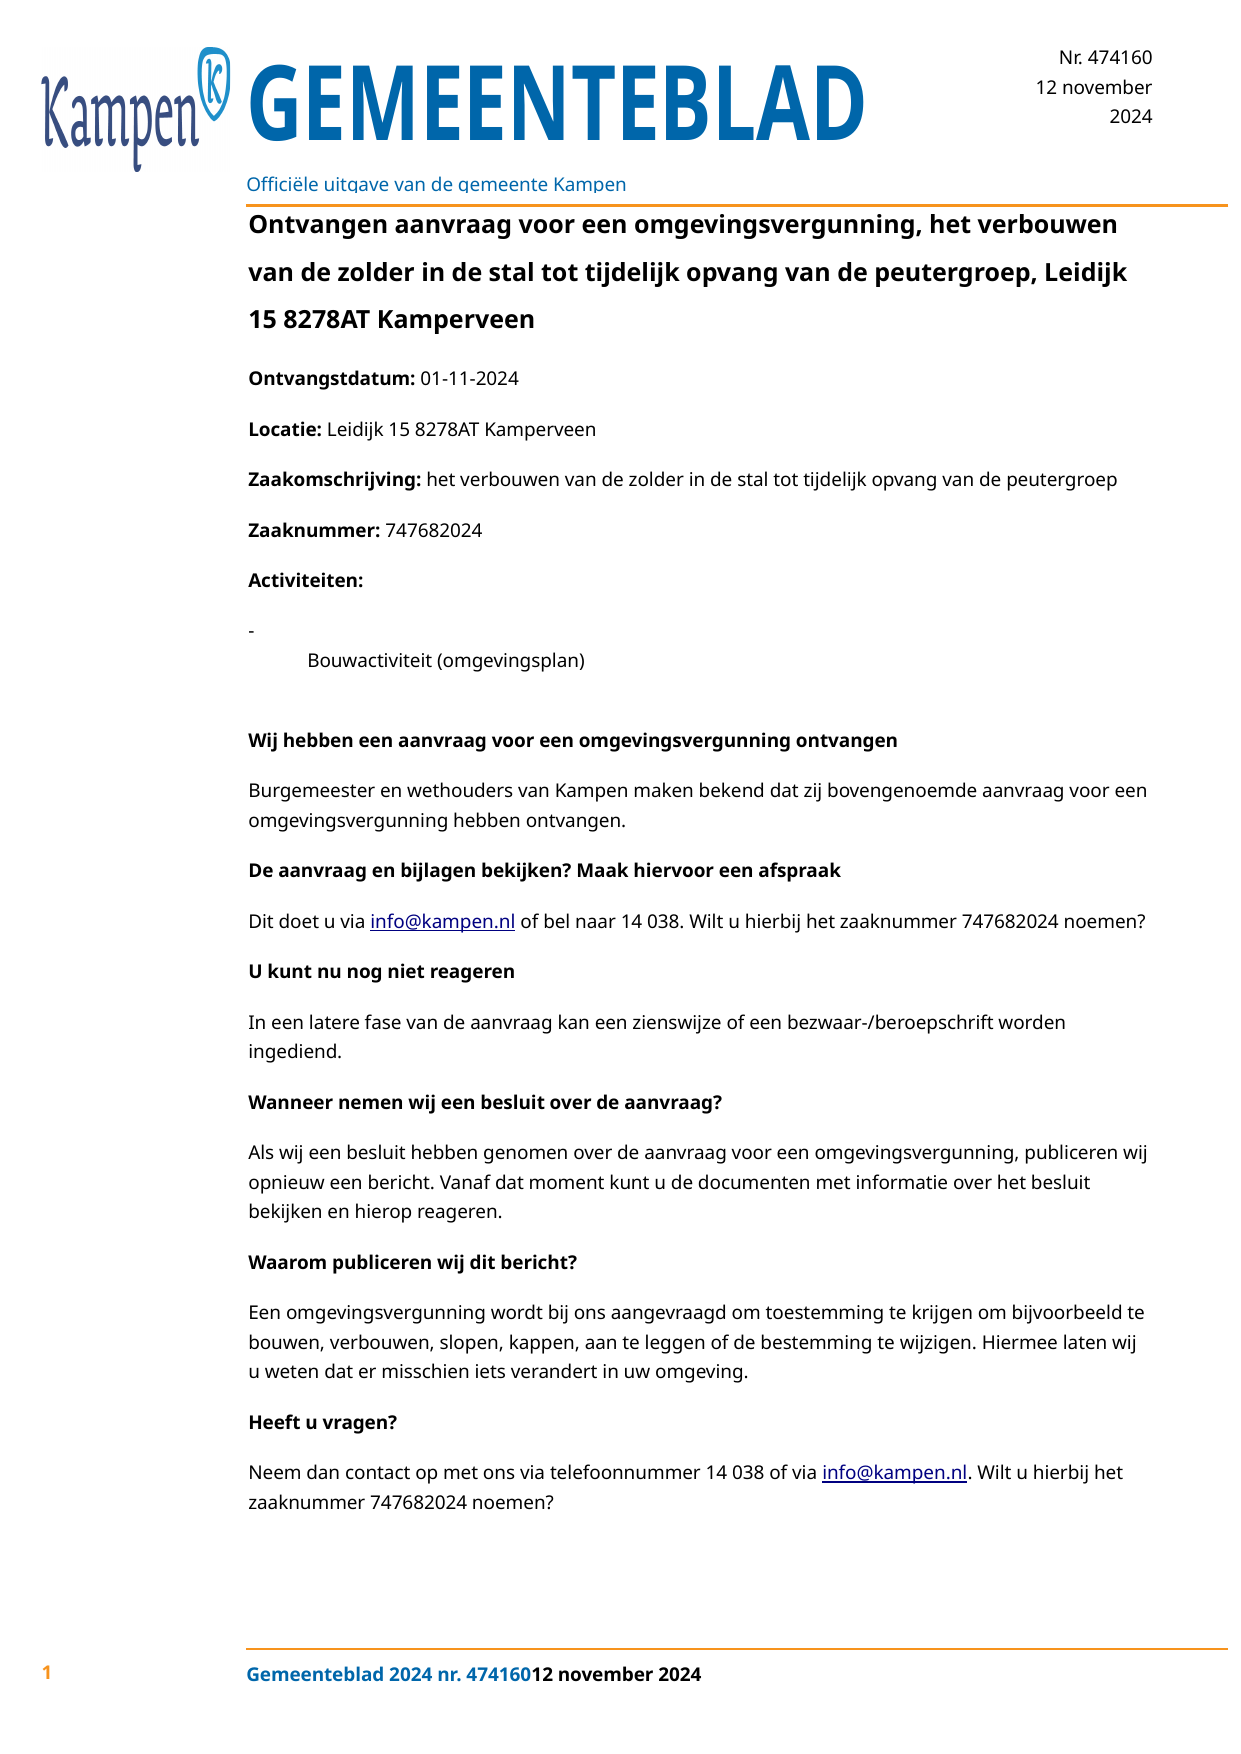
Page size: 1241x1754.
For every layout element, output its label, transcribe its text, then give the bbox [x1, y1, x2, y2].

picture [41, 47, 231, 172]
text Wanneer nemen wij een besluit over de aanvraag? [248, 1089, 1152, 1114]
text In een latere fase van de aanvraag kan een zienswijze of een bezwaar-/beroepschrift worden ingediend. [248, 1009, 1152, 1064]
text Activiteiten: [248, 567, 1152, 593]
text Waarom publiceren wij dit bericht? [248, 1249, 1152, 1274]
text Zaakomschrijving: het verbouwen van de zolder in de stal tot tijdelijk opvang van de peutergroep [248, 466, 1152, 492]
text Locatie: Leidijk 15 8278AT Kamperveen [248, 416, 1152, 442]
text Dit doet u via info@kampen.nl of bel naar 14 038. Wilt u hierbij het zaaknummer 747682024 noemen? [248, 908, 1152, 934]
text Burgemeester en wethouders van Kampen maken bekend dat zij bovengenoemde aanvraag voor een omgevingsvergunning hebben ontvangen. [248, 778, 1152, 833]
text De aanvraag en bijlagen bekijken? Maak hiervoor een afspraak [248, 858, 1152, 883]
text Wij hebben een aanvraag voor een omgevingsvergunning ontvangen [248, 727, 1152, 753]
list Bouwactiviteit (omgevingsplan) [248, 647, 1152, 673]
text Zaaknummer: 747682024 [248, 517, 1152, 542]
text Ontvangstdatum: 01-11-2024 [248, 366, 1152, 391]
text Als wij een besluit hebben genomen over de aanvraag voor een omgevingsvergunning, publiceren wij opnieuw een bericht. Vanaf dat moment kunt u de documenten met informatie over het besluit bekijken en hierop reageren. [248, 1139, 1152, 1224]
text Een omgevingsvergunning wordt bij ons aangevraagd om toestemming te krijgen om bijvoorbeeld te bouwen, verbouwen, slopen, kappen, aan te leggen of de bestemming te wijzigen. Hiermee laten wij u weten dat er misschien iets verandert in uw omgeving. [248, 1299, 1152, 1384]
text Neem dan contact op met ons via telefoonnummer 14 038 of via info@kampen.nl. Wilt u hierbij het zaaknummer 747682024 noemen? [248, 1459, 1152, 1514]
text Heeft u vragen? [248, 1409, 1152, 1434]
text Ontvangen aanvraag voor een omgevingsvergunning, het verbouwen van de zolder in de stal tot tijdelijk opvang van de peutergroep, Leidijk 15 8278AT Kamperveen [248, 207, 1152, 336]
text U kunt nu nog niet reageren [248, 958, 1152, 984]
